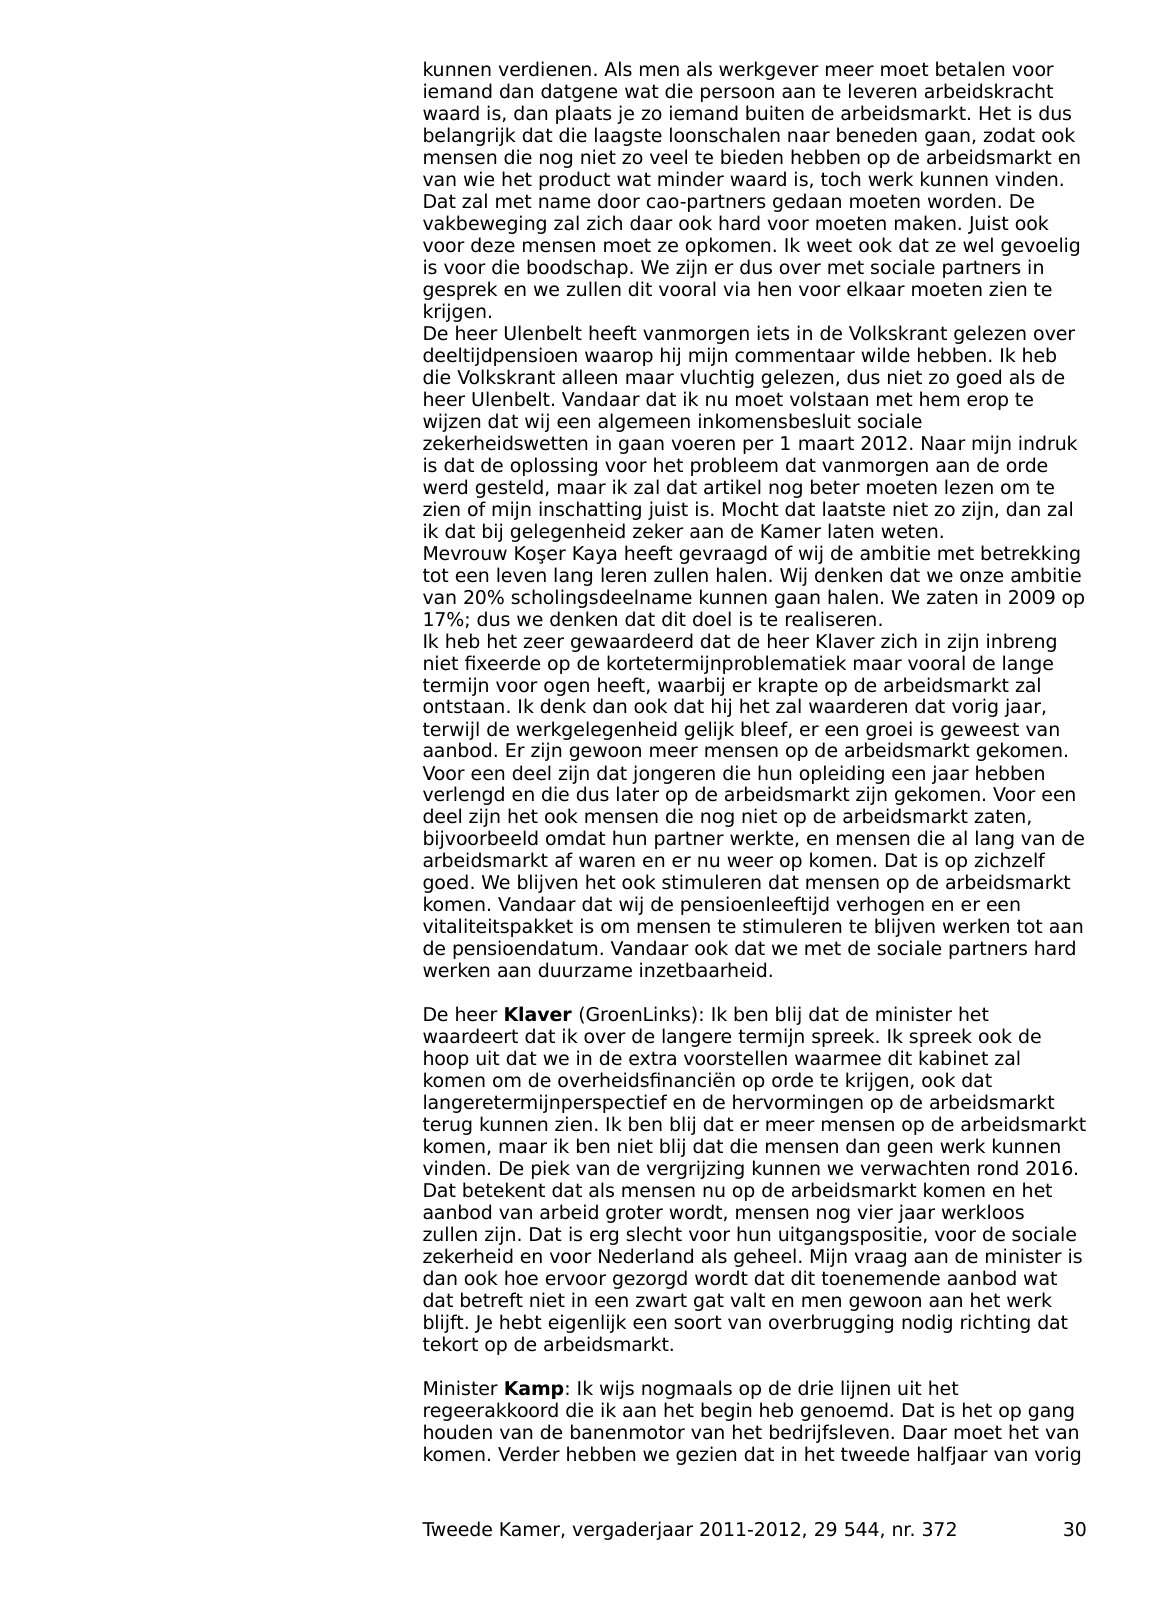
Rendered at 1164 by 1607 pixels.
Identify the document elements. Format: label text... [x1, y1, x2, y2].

text De heer Klaver (GroenLinks): Ik ben blij dat de minister het waardeert dat ik over de langere termijn spreek. Ik spreek ook de hoop uit dat we in de extra voorstellen waarmee dit kabinet zal komen om de overheidsfinanciën op orde te krijgen, ook dat langeretermijnperspectief en de hervormingen op de arbeidsmarkt terug kunnen zien. Ik ben blij dat er meer mensen op de arbeidsmarkt komen, maar ik ben niet blij dat die mensen dan geen werk kunnen vinden. De piek van de vergrijzing kunnen we verwachten rond 2016. Dat betekent dat als mensen nu op de arbeidsmarkt komen en het aanbod van arbeid groter wordt, mensen nog vier jaar werkloos zullen zijn. Dat is erg slecht voor hun uitgangspositie, voor de sociale zekerheid en voor Nederland als geheel. Mijn vraag aan de minister is dan ook hoe ervoor gezorgd wordt dat dit toenemende aanbod wat dat betreft niet in een zwart gat valt en men gewoon aan het werk blijft. Je hebt eigenlijk een soort van overbrugging nodig richting dat tekort op de arbeidsmarkt. [422, 1004, 1087, 1356]
text De heer Ulenbelt heeft vanmorgen iets in de Volkskrant gelezen over deeltijdpensioen waarop hij mijn commentaar wilde hebben. Ik heb die Volkskrant alleen maar vluchtig gelezen, dus niet zo goed als de heer Ulenbelt. Vandaar dat ik nu moet volstaan met hem erop te wijzen dat wij een algemeen inkomensbesluit sociale zekerheidswetten in gaan voeren per 1 maart 2012. Naar mijn indruk is dat de oplossing voor het probleem dat vanmorgen aan de orde werd gesteld, maar ik zal dat artikel nog beter moeten lezen om te zien of mijn inschatting juist is. Mocht dat laatste niet zo zijn, dan zal ik dat bij gelegenheid zeker aan de Kamer laten weten. [422, 323, 1087, 543]
text Minister Kamp: Ik wijs nogmaals op de drie lijnen uit het regeerakkoord die ik aan het begin heb genoemd. Dat is het op gang houden van de banenmotor van het bedrijfsleven. Daar moet het van komen. Verder hebben we gezien dat in het tweede halfjaar van vorig [422, 1378, 1087, 1466]
text Ik heb het zeer gewaardeerd dat de heer Klaver zich in zijn inbreng niet fixeerde op de kortetermijnproblematiek maar vooral de lange termijn voor ogen heeft, waarbij er krapte op de arbeidsmarkt zal ontstaan. Ik denk dan ook dat hij het zal waarderen dat vorig jaar, terwijl de werkgelegenheid gelijk bleef, er een groei is geweest van aanbod. Er zijn gewoon meer mensen op de arbeidsmarkt gekomen. Voor een deel zijn dat jongeren die hun opleiding een jaar hebben verlengd en die dus later op de arbeidsmarkt zijn gekomen. Voor een deel zijn het ook mensen die nog niet op de arbeidsmarkt zaten, bijvoorbeeld omdat hun partner werkte, en mensen die al lang van de arbeidsmarkt af waren en er nu weer op komen. Dat is op zichzelf goed. We blijven het ook stimuleren dat mensen op de arbeidsmarkt komen. Vandaar dat wij de pensioenleeftijd verhogen en er een vitaliteitspakket is om mensen te stimuleren te blijven werken tot aan de pensioendatum. Vandaar ook dat we met de sociale partners hard werken aan duurzame inzetbaarheid. [422, 631, 1087, 982]
text Mevrouw Koşer Kaya heeft gevraagd of wij de ambitie met betrekking tot een leven lang leren zullen halen. Wij denken dat we onze ambitie van 20% scholingsdeelname kunnen gaan halen. We zaten in 2009 op 17%; dus we denken dat dit doel is te realiseren. [422, 543, 1087, 631]
text kunnen verdienen. Als men als werkgever meer moet betalen voor iemand dan datgene wat die persoon aan te leveren arbeidskracht waard is, dan plaats je zo iemand buiten de arbeidsmarkt. Het is dus belangrijk dat die laagste loonschalen naar beneden gaan, zodat ook mensen die nog niet zo veel te bieden hebben op de arbeidsmarkt en van wie het product wat minder waard is, toch werk kunnen vinden. Dat zal met name door cao-partners gedaan moeten worden. De vakbeweging zal zich daar ook hard voor moeten maken. Juist ook voor deze mensen moet ze opkomen. Ik weet ook dat ze wel gevoelig is voor die boodschap. We zijn er dus over met sociale partners in gesprek en we zullen dit vooral via hen voor elkaar moeten zien te krijgen. [422, 59, 1087, 323]
